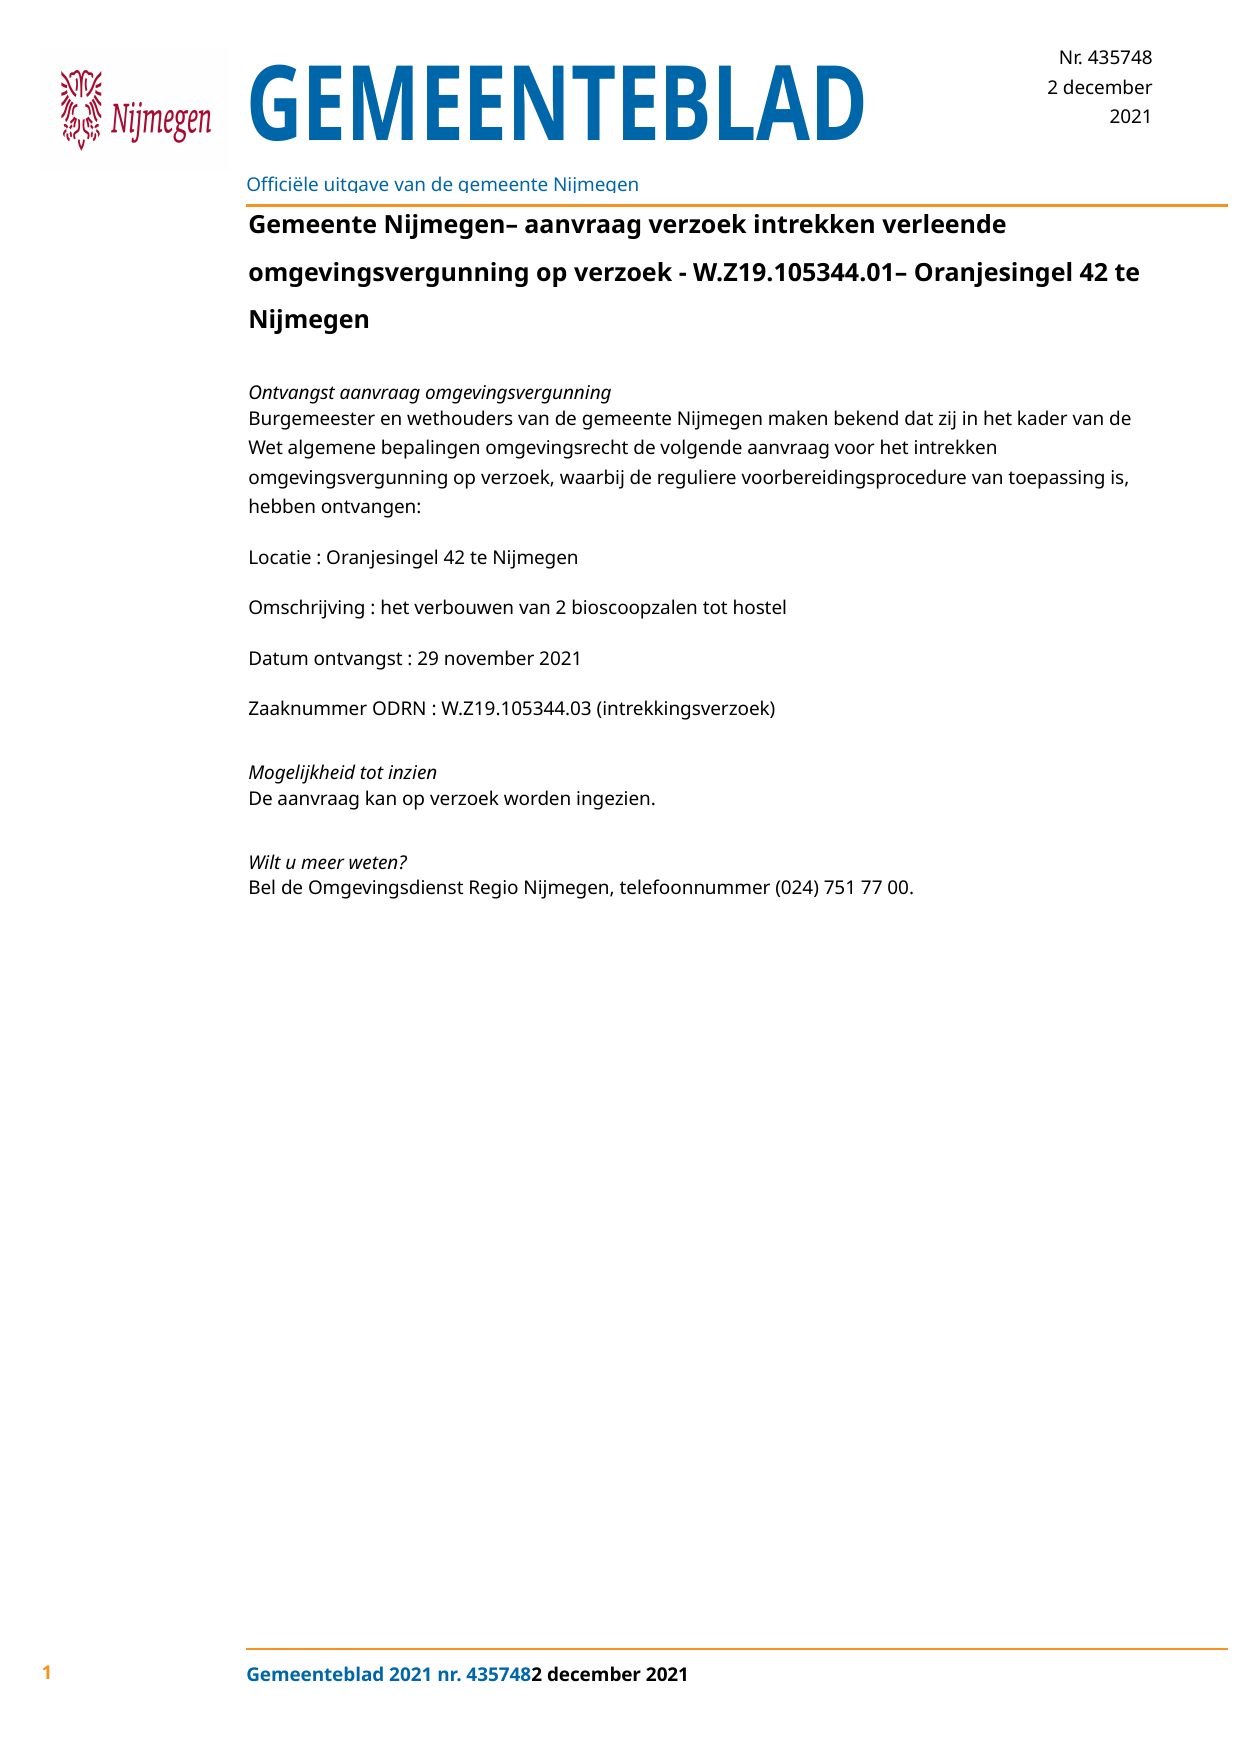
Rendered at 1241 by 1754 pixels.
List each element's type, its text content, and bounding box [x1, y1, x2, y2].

text Datum ontvangst : 29 november 2021 [248, 645, 1152, 671]
text Zaaknummer ODRN : W.Z19.105344.03 (intrekkingsverzoek) [248, 695, 1152, 721]
text Mogelijkheid tot inzien [248, 759, 1152, 785]
text Ontvangst aanvraag omgevingsvergunning [248, 379, 1152, 405]
text Wilt u meer weten? [248, 849, 1152, 874]
text Burgemeester en wethouders van de gemeente Nijmegen maken bekend dat zij in het kader van de Wet algemene bepalingen omgevingsrecht de volgende aanvraag voor het intrekken omgevingsvergunning op verzoek, waarbij de reguliere voorbereidingsprocedure van toepassing is, hebben ontvangen: [248, 405, 1152, 519]
picture [41, 47, 231, 172]
text Locatie : Oranjesingel 42 te Nijmegen [248, 544, 1152, 570]
text Omschrijving : het verbouwen van 2 bioscoopzalen tot hostel [248, 594, 1152, 620]
text De aanvraag kan op verzoek worden ingezien. [248, 785, 1152, 811]
text Gemeente Nijmegen– aanvraag verzoek intrekken verleende omgevingsvergunning op verzoek - W.Z19.105344.01– Oranjesingel 42 te Nijmegen [248, 207, 1152, 336]
text Bel de Omgevingsdienst Regio Nijmegen, telefoonnummer (024) 751 77 00. [248, 874, 1152, 900]
